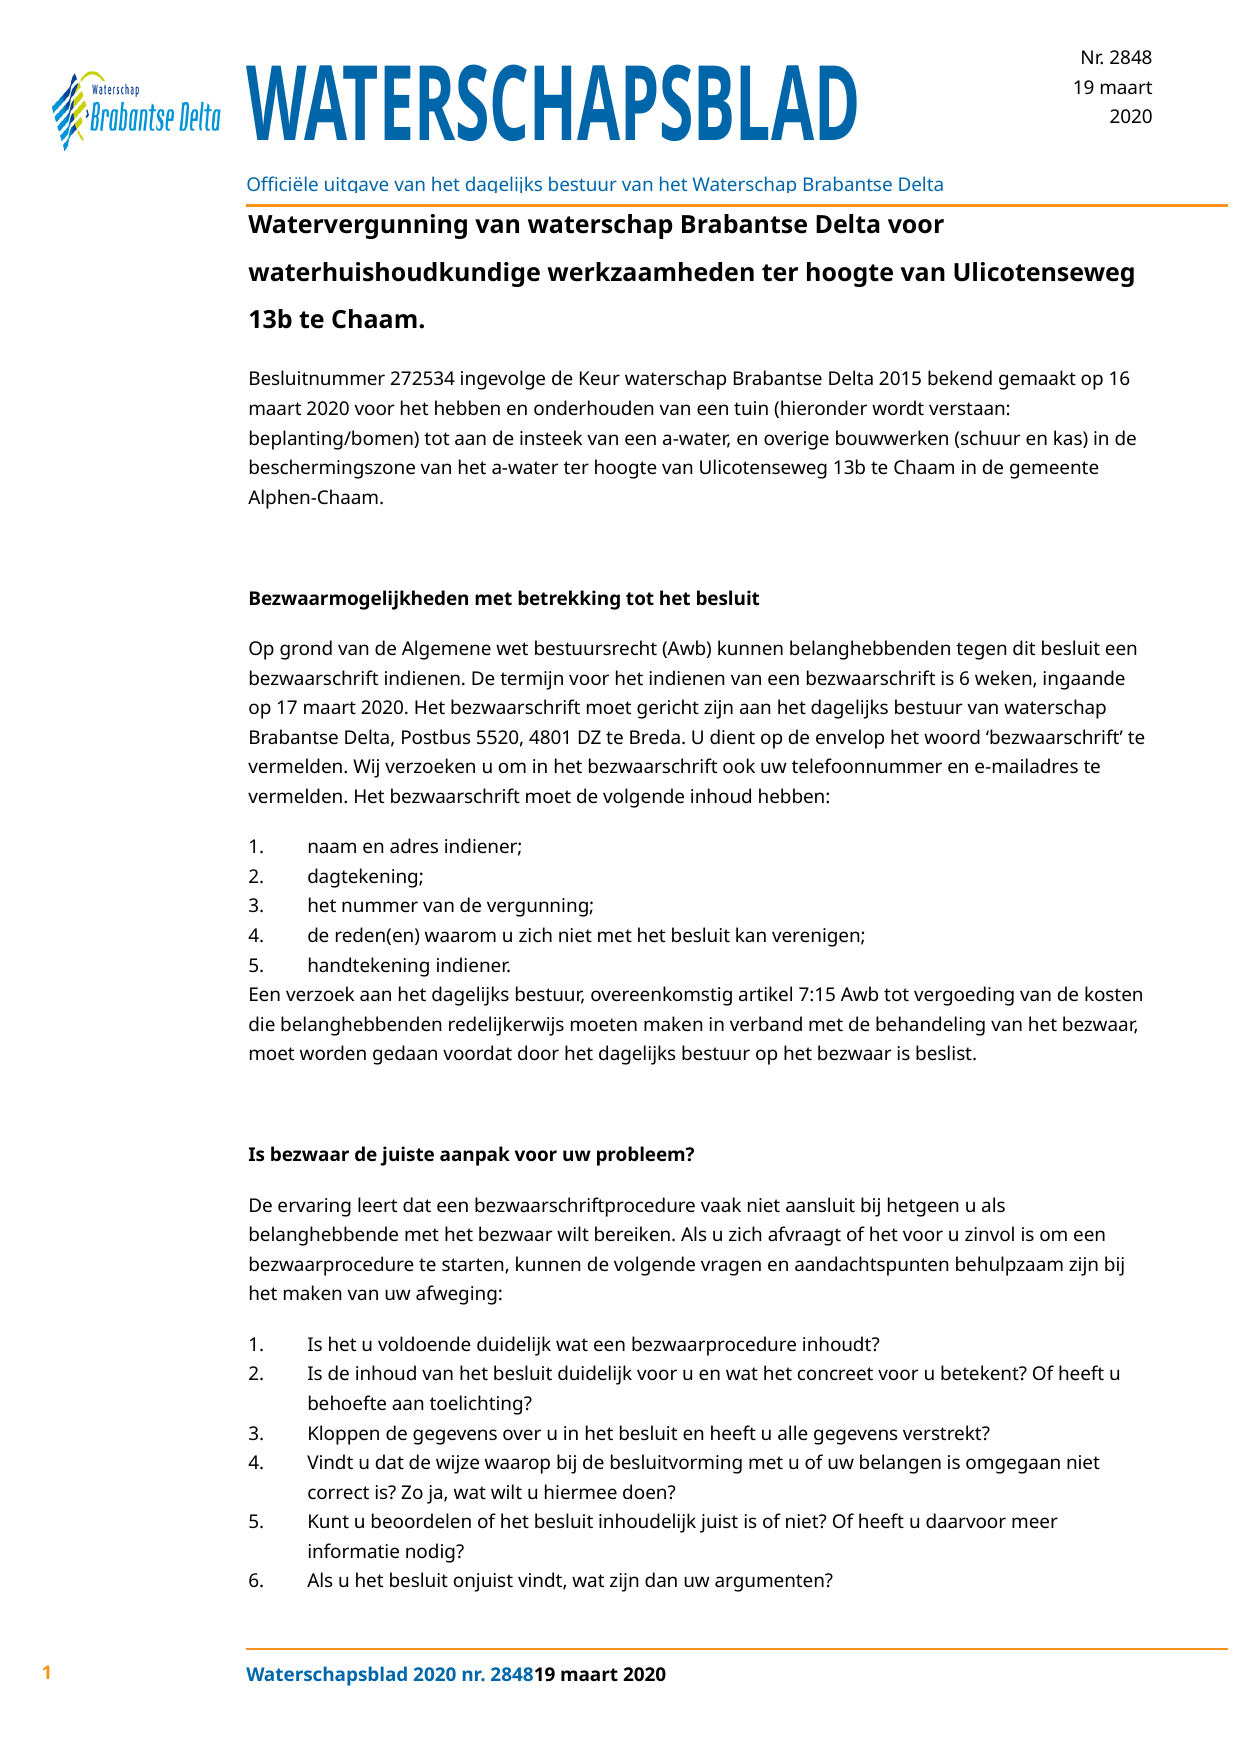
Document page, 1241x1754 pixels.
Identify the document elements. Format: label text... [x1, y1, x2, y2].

list Kunt u beoordelen of het besluit inhoudelijk juist is of niet? Of heeft u daarvoor meer informatie nodig? [248, 1508, 1152, 1564]
text Op grond van de Algemene wet bestuursrecht (Awb) kunnen belanghebbenden tegen dit besluit een bezwaarschrift indienen. De termijn voor het indienen van een bezwaarschrift is 6 weken, ingaande op 17 maart 2020. Het bezwaarschrift moet gericht zijn aan het dagelijks bestuur van waterschap Brabantse Delta, Postbus 5520, 4801 DZ te Breda. U dient op de envelop het woord ‘bezwaarschrift’ te vermelden. Wij verzoeken u om in het bezwaarschrift ook uw telefoonnummer en e‑mailadres te vermelden. Het bezwaarschrift moet de volgende inhoud hebben: [248, 635, 1152, 809]
text Watervergunning van waterschap Brabantse Delta voor waterhuishoudkundige werkzaamheden ter hoogte van Ulicotenseweg 13b te Chaam. [248, 207, 1152, 336]
list Vindt u dat de wijze waarop bij de besluitvorming met u of uw belangen is omgegaan niet correct is? Zo ja, wat wilt u hiermee doen? [248, 1449, 1152, 1504]
list Als u het besluit onjuist vindt, wat zijn dan uw argumenten? [248, 1568, 1152, 1593]
list Is de inhoud van het besluit duidelijk voor u en wat het concreet voor u betekent? Of heeft u behoefte aan toelichting? [248, 1361, 1152, 1416]
text Besluitnummer 272534 ingevolge de Keur waterschap Brabantse Delta 2015 bekend gemaakt op 16 maart 2020 voor het hebben en onderhouden van een tuin (hieronder wordt verstaan: beplanting/bomen) tot aan de insteek van een a-water, en overige bouwwerken (schuur en kas) in de beschermingszone van het a-water ter hoogte van Ulicotenseweg 13b te Chaam in de gemeente Alphen-Chaam. [248, 366, 1152, 509]
list het nummer van de vergunning; [248, 893, 1152, 918]
list Kloppen de gegevens over u in het besluit en heeft u alle gegevens verstrekt? [248, 1420, 1152, 1445]
list dagtekening; [248, 863, 1152, 889]
text Bezwaarmogelijkheden met betrekking tot het besluit [248, 585, 1152, 610]
picture [41, 47, 231, 172]
list de reden(en) waarom u zich niet met het besluit kan verenigen; [248, 922, 1152, 948]
text Een verzoek aan het dagelijks bestuur, overeenkomstig artikel 7:15 Awb tot vergoeding van de kosten die belanghebbenden redelijkerwijs moeten maken in verband met de behandeling van het bezwaar, moet worden gedaan voordat door het dagelijks bestuur op het bezwaar is beslist. [248, 981, 1152, 1066]
list naam en adres indiener; [248, 833, 1152, 859]
list handtekening indiener. [248, 952, 1152, 977]
text Is bezwaar de juiste aanpak voor uw probleem? [248, 1141, 1152, 1167]
text De ervaring leert dat een bezwaarschriftprocedure vaak niet aansluit bij hetgeen u als belanghebbende met het bezwaar wilt bereiken. Als u zich afvraagt of het voor u zinvol is om een bezwaarprocedure te starten, kunnen de volgende vragen en aandachtspunten behulpzaam zijn bij het maken van uw afweging: [248, 1192, 1152, 1306]
list Is het u voldoende duidelijk wat een bezwaarprocedure inhoudt? [248, 1331, 1152, 1357]
